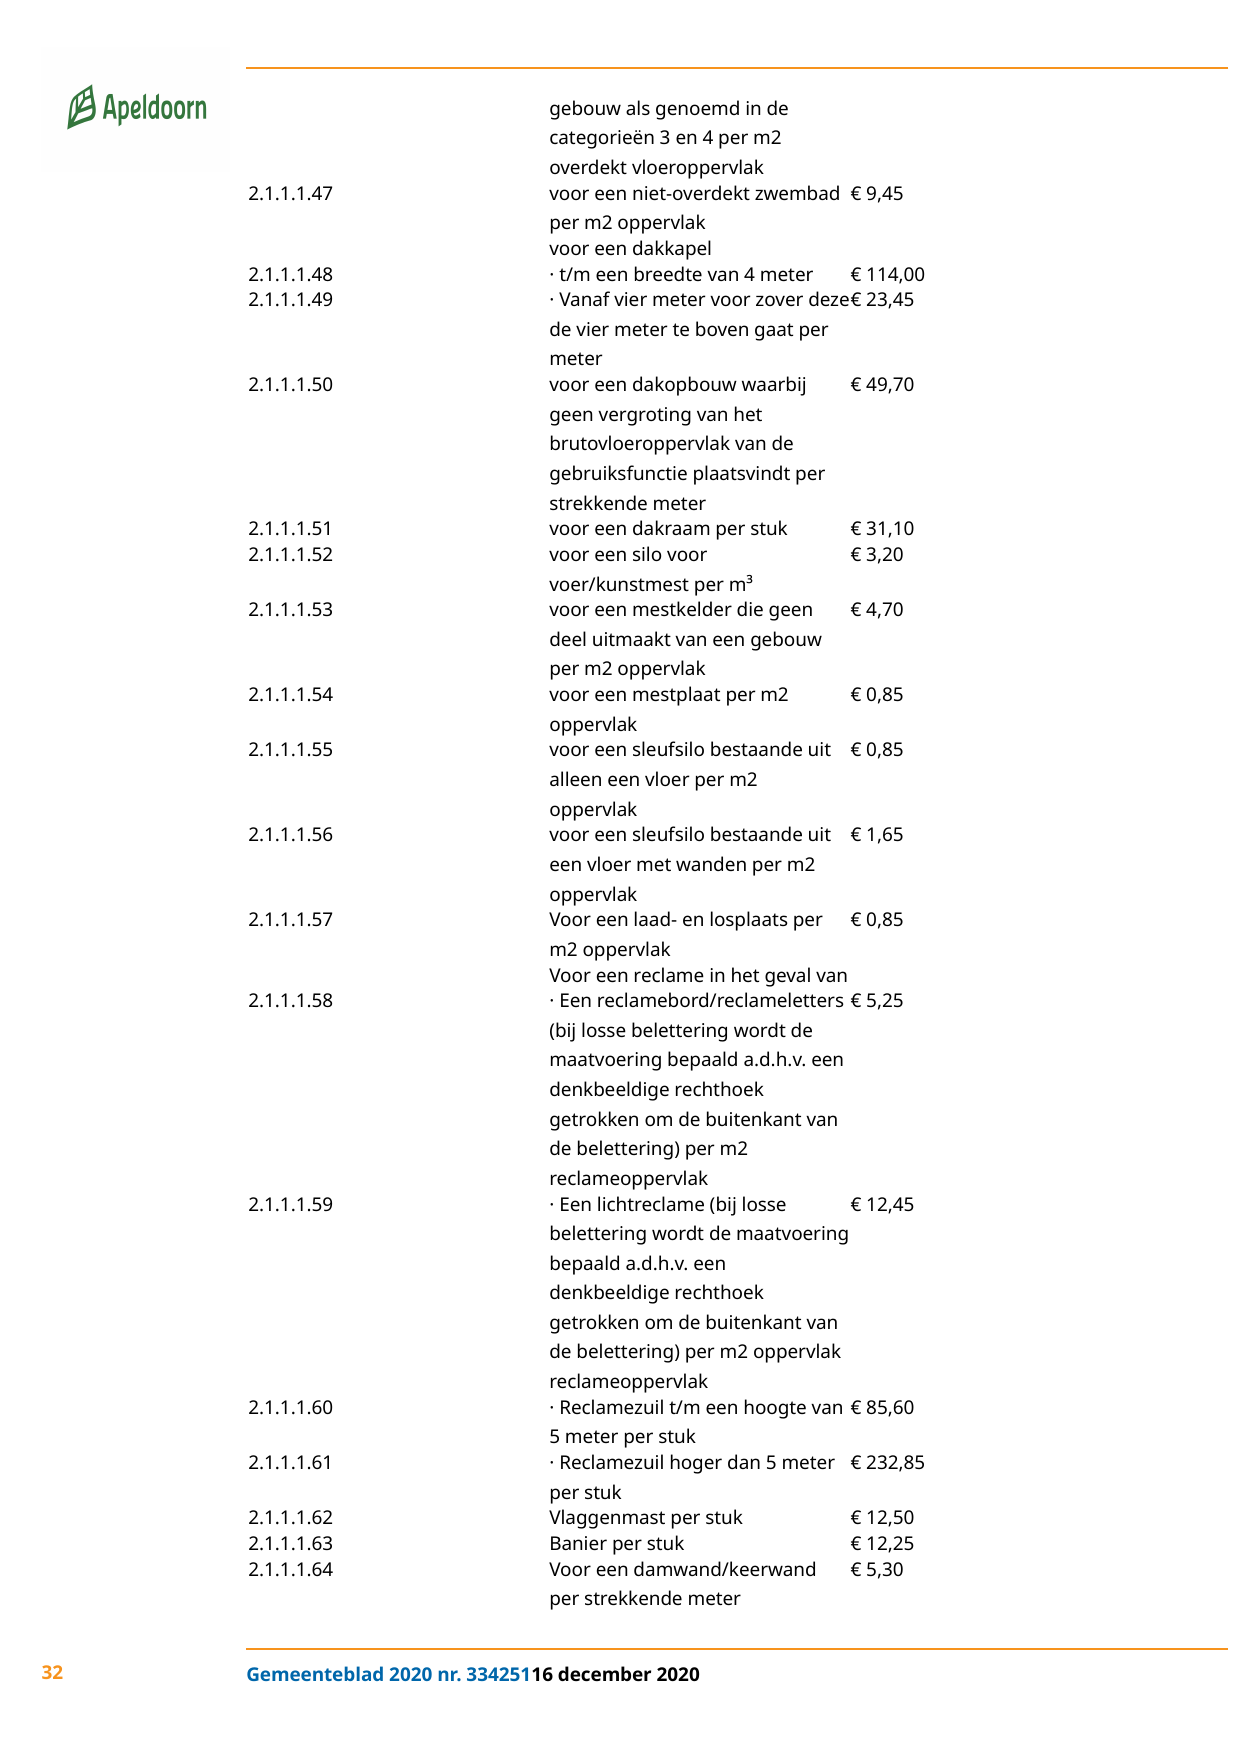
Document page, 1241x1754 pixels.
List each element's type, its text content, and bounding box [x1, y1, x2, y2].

table_cell 2.1.1.1.62 [248, 1505, 549, 1530]
table_cell € 232,85 [850, 1449, 1152, 1504]
table_cell 2.1.1.1.57 [248, 906, 549, 962]
table_cell voor een sleufsilo bestaande uit een vloer met wanden per m2 oppervlak [549, 822, 850, 906]
table_cell € 9,45 [850, 180, 1152, 235]
table_cell 2.1.1.1.49 [248, 286, 549, 371]
table_cell · Vanaf vier meter voor zover deze de vier meter te boven gaat per meter [549, 286, 850, 371]
table_cell voor een niet-overdekt zwembad per m2 oppervlak [549, 180, 850, 235]
table_cell 2.1.1.1.61 [248, 1449, 549, 1504]
table_cell € 31,10 [850, 515, 1152, 541]
table_cell [850, 235, 1152, 261]
table_cell 2.1.1.1.47 [248, 180, 549, 235]
table_cell voor een mestplaat per m2 oppervlak [549, 681, 850, 737]
table_cell 2.1.1.1.52 [248, 541, 549, 596]
table_cell € 3,20 [850, 541, 1152, 596]
table_cell voor een dakkapel [549, 235, 850, 261]
table_cell € 5,30 [850, 1556, 1152, 1611]
table_cell [850, 962, 1152, 987]
table_cell [248, 962, 549, 987]
table_cell Voor een laad- en losplaats per m2 oppervlak [549, 906, 850, 962]
table_cell · Een lichtreclame (bij losse belettering wordt de maatvoering bepaald a.d.h.v. een denkbeeldige rechthoek getrokken om de buitenkant van de belettering) per m2 oppervlak reclameoppervlak [549, 1191, 850, 1394]
table_cell 2.1.1.1.55 [248, 737, 549, 822]
table_cell 2.1.1.1.51 [248, 515, 549, 541]
table_cell 2.1.1.1.48 [248, 261, 549, 286]
table_cell 2.1.1.1.63 [248, 1530, 549, 1556]
table_cell € 1,65 [850, 822, 1152, 906]
table_cell 2.1.1.1.54 [248, 681, 549, 737]
table_cell € 5,25 [850, 988, 1152, 1191]
table_cell voor een dakopbouw waarbij geen vergroting van het brutovloeroppervlak van de gebruiksfunctie plaatsvindt per strekkende meter [549, 371, 850, 515]
table_cell € 85,60 [850, 1394, 1152, 1449]
table_cell 2.1.1.1.50 [248, 371, 549, 515]
picture [41, 47, 231, 172]
table_cell Banier per stuk [549, 1530, 850, 1556]
table_cell [248, 95, 549, 180]
table_cell € 12,45 [850, 1191, 1152, 1394]
table_cell € 114,00 [850, 261, 1152, 286]
table_cell Voor een damwand/keerwand per strekkende meter [549, 1556, 850, 1611]
table_cell 2.1.1.1.64 [248, 1556, 549, 1611]
table_cell € 23,45 [850, 286, 1152, 371]
table_cell Vlaggenmast per stuk [549, 1505, 850, 1530]
table_cell 2.1.1.1.60 [248, 1394, 549, 1449]
table_cell [850, 95, 1152, 180]
table_cell € 0,85 [850, 737, 1152, 822]
table_cell € 12,25 [850, 1530, 1152, 1556]
table_cell 2.1.1.1.56 [248, 822, 549, 906]
table_cell € 12,50 [850, 1505, 1152, 1530]
table_cell Voor een reclame in het geval van [549, 962, 850, 987]
table_cell · Een reclamebord/reclameletters (bij losse belettering wordt de maatvoering bepaald a.d.h.v. een denkbeeldige rechthoek getrokken om de buitenkant van de belettering) per m2 reclameoppervlak [549, 988, 850, 1191]
table_cell € 49,70 [850, 371, 1152, 515]
table_cell · Reclamezuil t/m een hoogte van 5 meter per stuk [549, 1394, 850, 1449]
table_cell € 0,85 [850, 906, 1152, 962]
table_cell € 0,85 [850, 681, 1152, 737]
table_cell 2.1.1.1.59 [248, 1191, 549, 1394]
table_cell · Reclamezuil hoger dan 5 meter per stuk [549, 1449, 850, 1504]
table_cell gebouw als genoemd in de categorieën 3 en 4 per m2 overdekt vloeroppervlak [549, 95, 850, 180]
table_cell 2.1.1.1.53 [248, 596, 549, 681]
table_cell voor een mestkelder die geen deel uitmaakt van een gebouw per m2 oppervlak [549, 596, 850, 681]
table_cell 2.1.1.1.58 [248, 988, 549, 1191]
table_cell voor een dakraam per stuk [549, 515, 850, 541]
table_cell € 4,70 [850, 596, 1152, 681]
table_cell voor een sleufsilo bestaande uit alleen een vloer per m2 oppervlak [549, 737, 850, 822]
table_cell · t/m een breedte van 4 meter [549, 261, 850, 286]
table_cell [248, 235, 549, 261]
table_cell voor een silo voor voer/kunstmest per m³ [549, 541, 850, 596]
